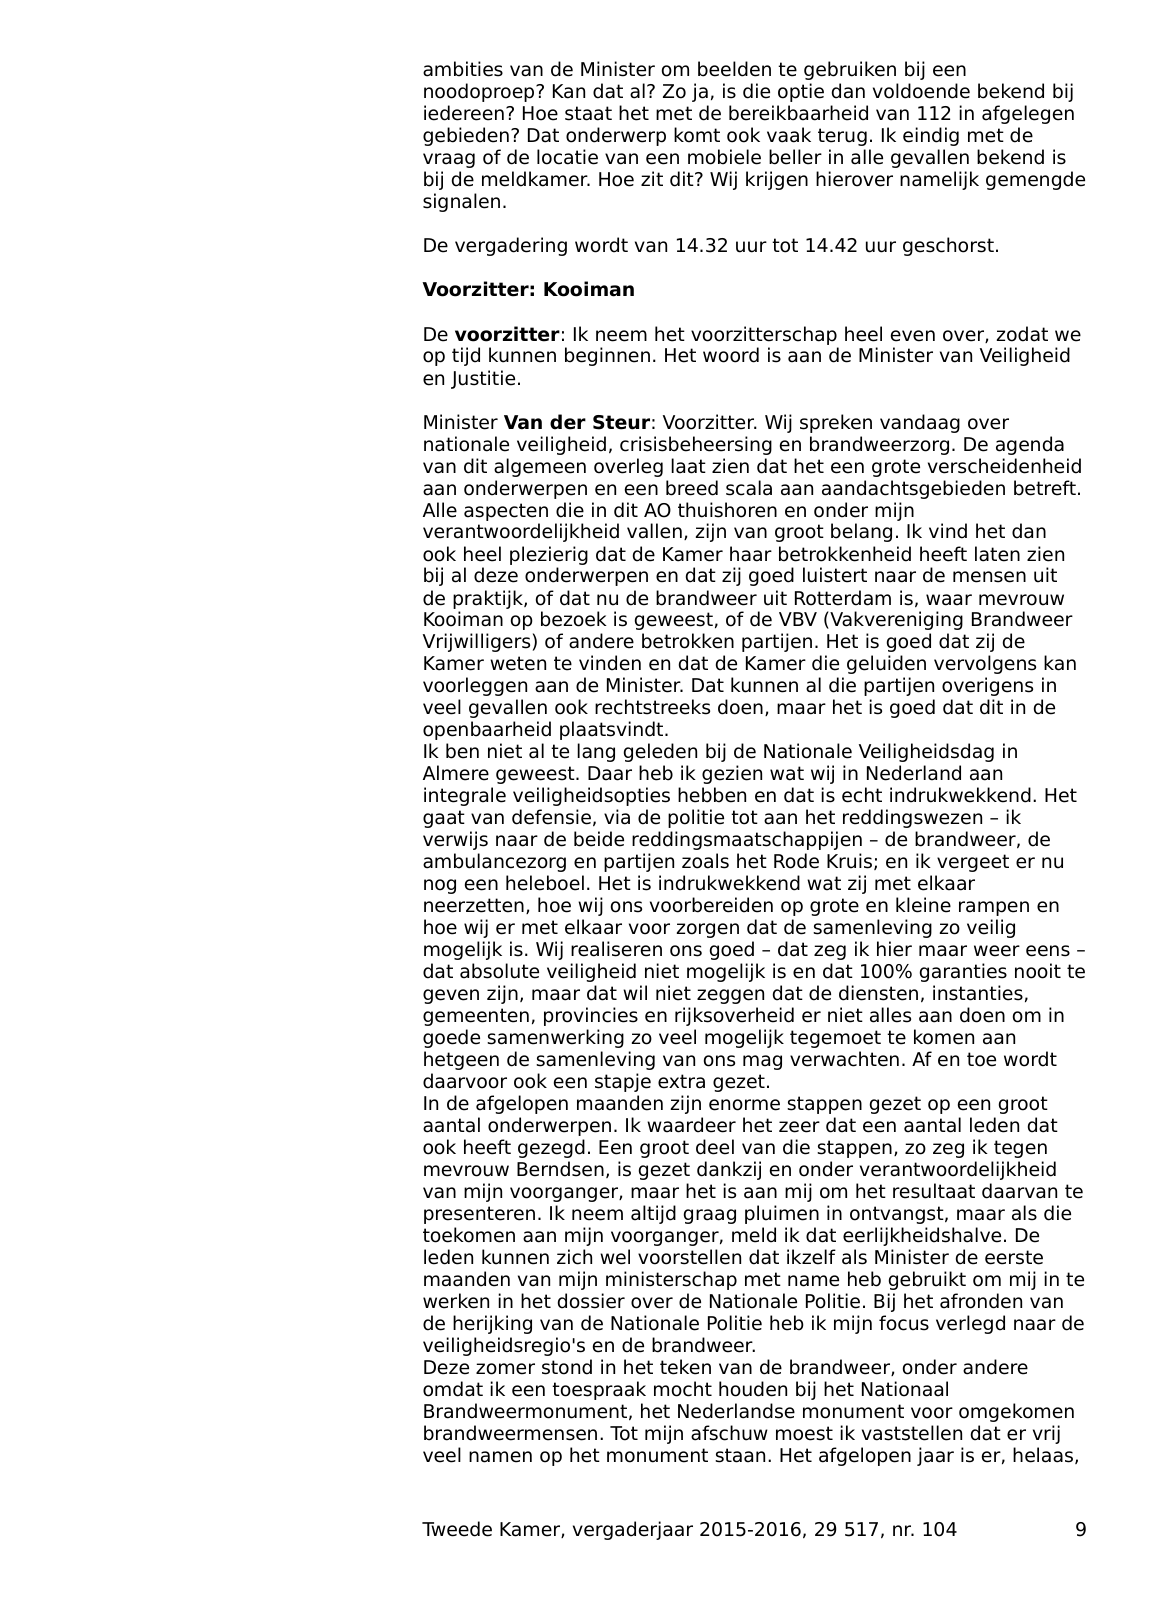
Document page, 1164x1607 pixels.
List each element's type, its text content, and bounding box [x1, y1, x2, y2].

text ambities van de Minister om beelden te gebruiken bij een noodoproep? Kan dat al? Zo ja, is die optie dan voldoende bekend bij iedereen? Hoe staat het met de bereikbaarheid van 112 in afgelegen gebieden? Dat onderwerp komt ook vaak terug. Ik eindig met de vraag of de locatie van een mobiele beller in alle gevallen bekend is bij de meldkamer. Hoe zit dit? Wij krijgen hierover namelijk gemengde signalen. [422, 59, 1087, 213]
text De voorzitter: Ik neem het voorzitterschap heel even over, zodat we op tijd kunnen beginnen. Het woord is aan de Minister van Veiligheid en Justitie. [422, 323, 1087, 389]
text Deze zomer stond in het teken van de brandweer, onder andere omdat ik een toespraak mocht houden bij het Nationaal Brandweermonument, het Nederlandse monument voor omgekomen brandweermensen. Tot mijn afschuw moest ik vaststellen dat er vrij veel namen op het monument staan. Het afgelopen jaar is er, helaas, [422, 1357, 1087, 1467]
subtitle Voorzitter: Kooiman [422, 279, 1087, 301]
text Ik ben niet al te lang geleden bij de Nationale Veiligheidsdag in Almere geweest. Daar heb ik gezien wat wij in Nederland aan integrale veiligheidsopties hebben en dat is echt indrukwekkend. Het gaat van defensie, via de politie tot aan het reddingswezen – ik verwijs naar de beide reddingsmaatschappijen – de brandweer, de ambulancezorg en partijen zoals het Rode Kruis; en ik vergeet er nu nog een heleboel. Het is indrukwekkend wat zij met elkaar neerzetten, hoe wij ons voorbereiden op grote en kleine rampen en hoe wij er met elkaar voor zorgen dat de samenleving zo veilig mogelijk is. Wij realiseren ons goed – dat zeg ik hier maar weer eens – dat absolute veiligheid niet mogelijk is en dat 100% garanties nooit te geven zijn, maar dat wil niet zeggen dat de diensten, instanties, gemeenten, provincies en rijksoverheid er niet alles aan doen om in goede samenwerking zo veel mogelijk tegemoet te komen aan hetgeen de samenleving van ons mag verwachten. Af en toe wordt daarvoor ook een stapje extra gezet. [422, 741, 1087, 1093]
text Minister Van der Steur: Voorzitter. Wij spreken vandaag over nationale veiligheid, crisisbeheersing en brandweerzorg. De agenda van dit algemeen overleg laat zien dat het een grote verscheidenheid aan onderwerpen en een breed scala aan aandachtsgebieden betreft. Alle aspecten die in dit AO thuishoren en onder mijn verantwoordelijkheid vallen, zijn van groot belang. Ik vind het dan ook heel plezierig dat de Kamer haar betrokkenheid heeft laten zien bij al deze onderwerpen en dat zij goed luistert naar de mensen uit de praktijk, of dat nu de brandweer uit Rotterdam is, waar mevrouw Kooiman op bezoek is geweest, of de VBV (Vakvereniging Brandweer Vrijwilligers) of andere betrokken partijen. Het is goed dat zij de Kamer weten te vinden en dat de Kamer die geluiden vervolgens kan voorleggen aan de Minister. Dat kunnen al die partijen overigens in veel gevallen ook rechtstreeks doen, maar het is goed dat dit in de openbaarheid plaatsvindt. [422, 412, 1087, 741]
text In de afgelopen maanden zijn enorme stappen gezet op een groot aantal onderwerpen. Ik waardeer het zeer dat een aantal leden dat ook heeft gezegd. Een groot deel van die stappen, zo zeg ik tegen mevrouw Berndsen, is gezet dankzij en onder verantwoordelijkheid van mijn voorganger, maar het is aan mij om het resultaat daarvan te presenteren. Ik neem altijd graag pluimen in ontvangst, maar als die toekomen aan mijn voorganger, meld ik dat eerlijkheidshalve. De leden kunnen zich wel voorstellen dat ikzelf als Minister de eerste maanden van mijn ministerschap met name heb gebruikt om mij in te werken in het dossier over de Nationale Politie. Bij het afronden van de herijking van de Nationale Politie heb ik mijn focus verlegd naar de veiligheidsregio's en de brandweer. [422, 1093, 1087, 1357]
text De vergadering wordt van 14.32 uur tot 14.42 uur geschorst. [422, 235, 1087, 257]
